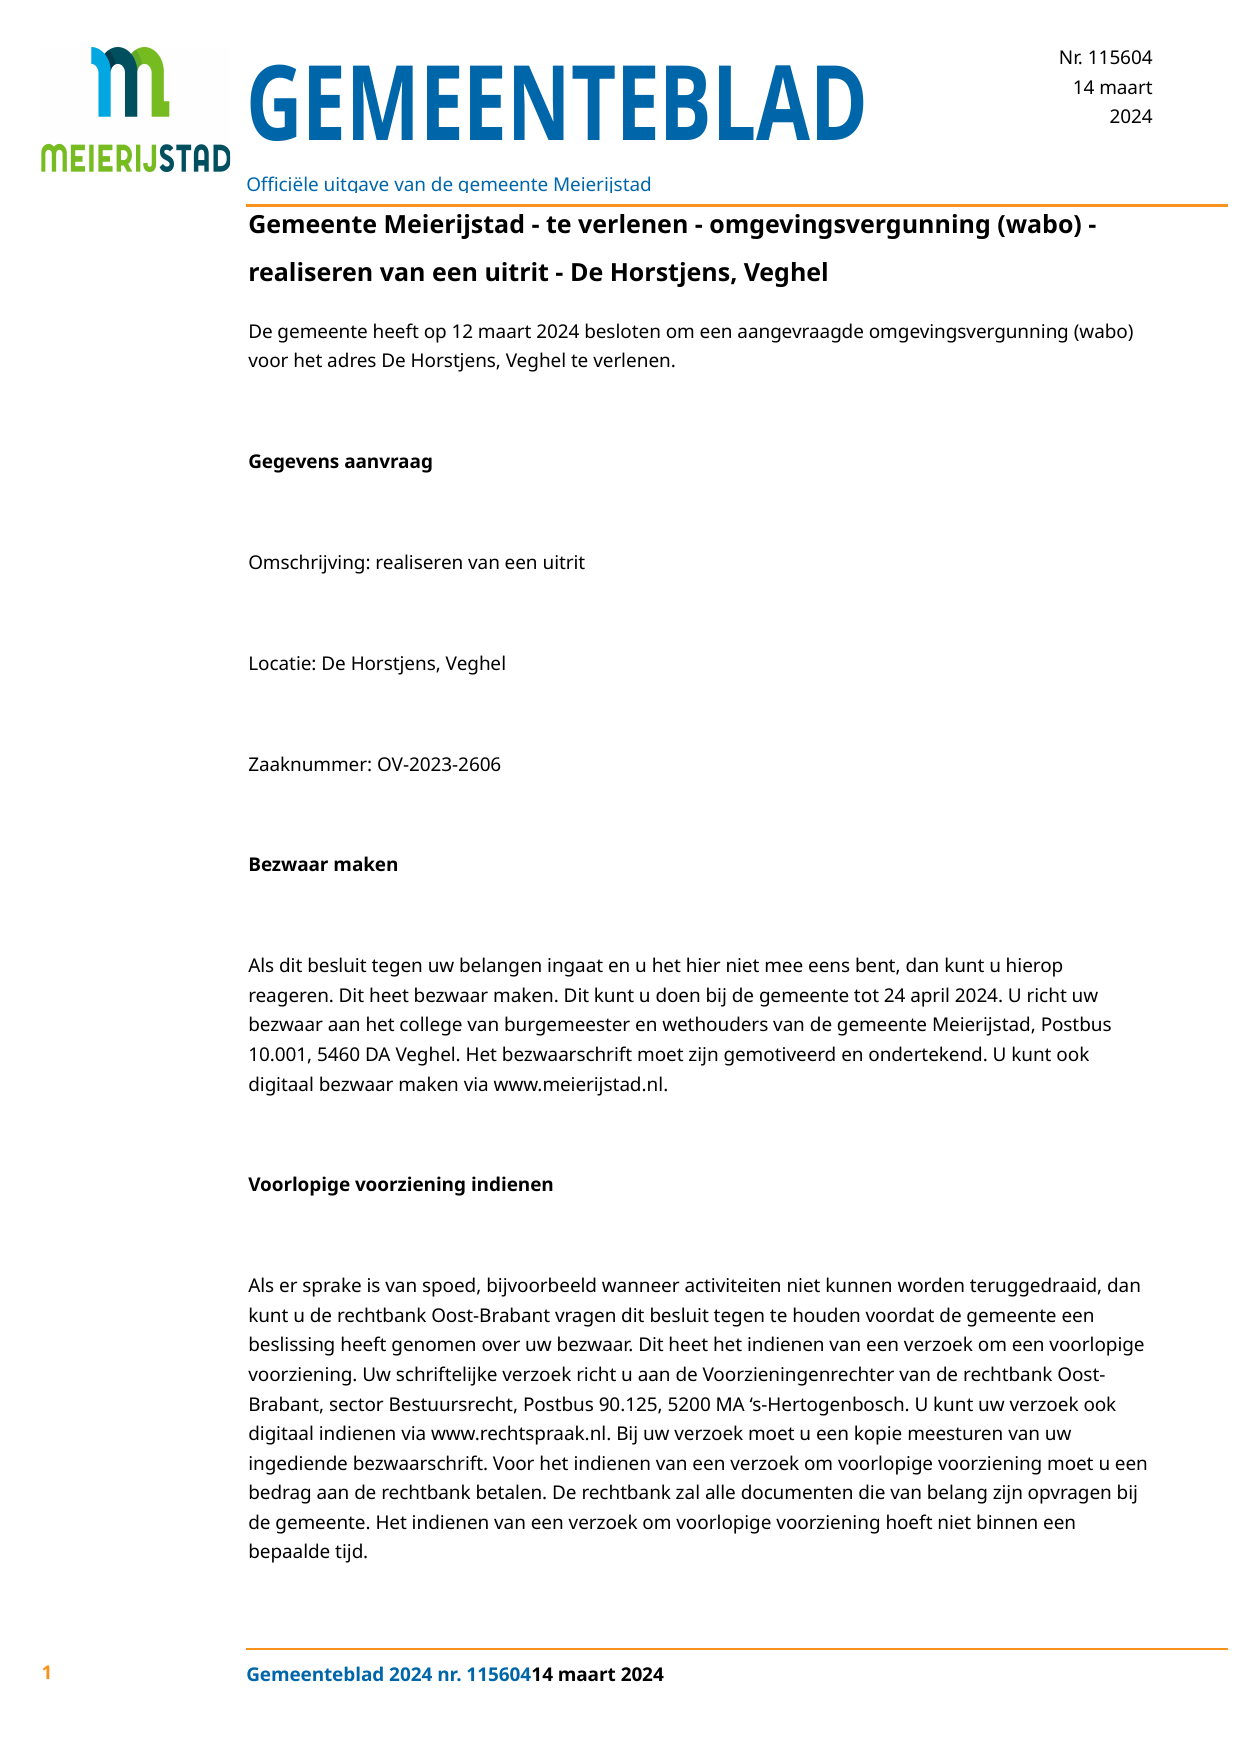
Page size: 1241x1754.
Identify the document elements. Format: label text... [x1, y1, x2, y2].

text Zaaknummer: OV-2023-2606 [248, 751, 1152, 777]
text Bezwaar maken [248, 852, 1152, 877]
text Gemeente Meierijstad - te verlenen - omgevingsvergunning (wabo) - realiseren van een uitrit - De Horstjens, Veghel [248, 207, 1152, 288]
text De gemeente heeft op 12 maart 2024 besloten om een aangevraagde omgevingsvergunning (wabo) voor het adres De Horstjens, Veghel te verlenen. [248, 318, 1152, 373]
text Voorlopige voorziening indienen [248, 1172, 1152, 1197]
picture [41, 47, 231, 172]
text Als dit besluit tegen uw belangen ingaat en u het hier niet mee eens bent, dan kunt u hierop reageren. Dit heet bezwaar maken. Dit kunt u doen bij de gemeente tot 24 april 2024. U richt uw bezwaar aan het college van burgemeester en wethouders van de gemeente Meierijstad, Postbus 10.001, 5460 DA Veghel. Het bezwaarschrift moet zijn gemotiveerd en ondertekend. U kunt ook digitaal bezwaar maken via www.meierijstad.nl. [248, 952, 1152, 1097]
text Omschrijving: realiseren van een uitrit [248, 549, 1152, 575]
text Gegevens aanvraag [248, 448, 1152, 474]
text Locatie: De Horstjens, Veghel [248, 650, 1152, 676]
text Als er sprake is van spoed, bijvoorbeeld wanneer activiteiten niet kunnen worden teruggedraaid, dan kunt u de rechtbank Oost-Brabant vragen dit besluit tegen te houden voordat de gemeente een beslissing heeft genomen over uw bezwaar. Dit heet het indienen van een verzoek om een voorlopige voorziening. Uw schriftelijke verzoek richt u aan de Voorzieningenrechter van de rechtbank Oost-Brabant, sector Bestuursrecht, Postbus 90.125, 5200 MA ‘s-Hertogenbosch. U kunt uw verzoek ook digitaal indienen via www.rechtspraak.nl. Bij uw verzoek moet u een kopie meesturen van uw ingediende bezwaarschrift. Voor het indienen van een verzoek om voorlopige voorziening moet u een bedrag aan de rechtbank betalen. De rechtbank zal alle documenten die van belang zijn opvragen bij de gemeente. Het indienen van een verzoek om voorlopige voorziening hoeft niet binnen een bepaalde tijd. [248, 1272, 1152, 1564]
